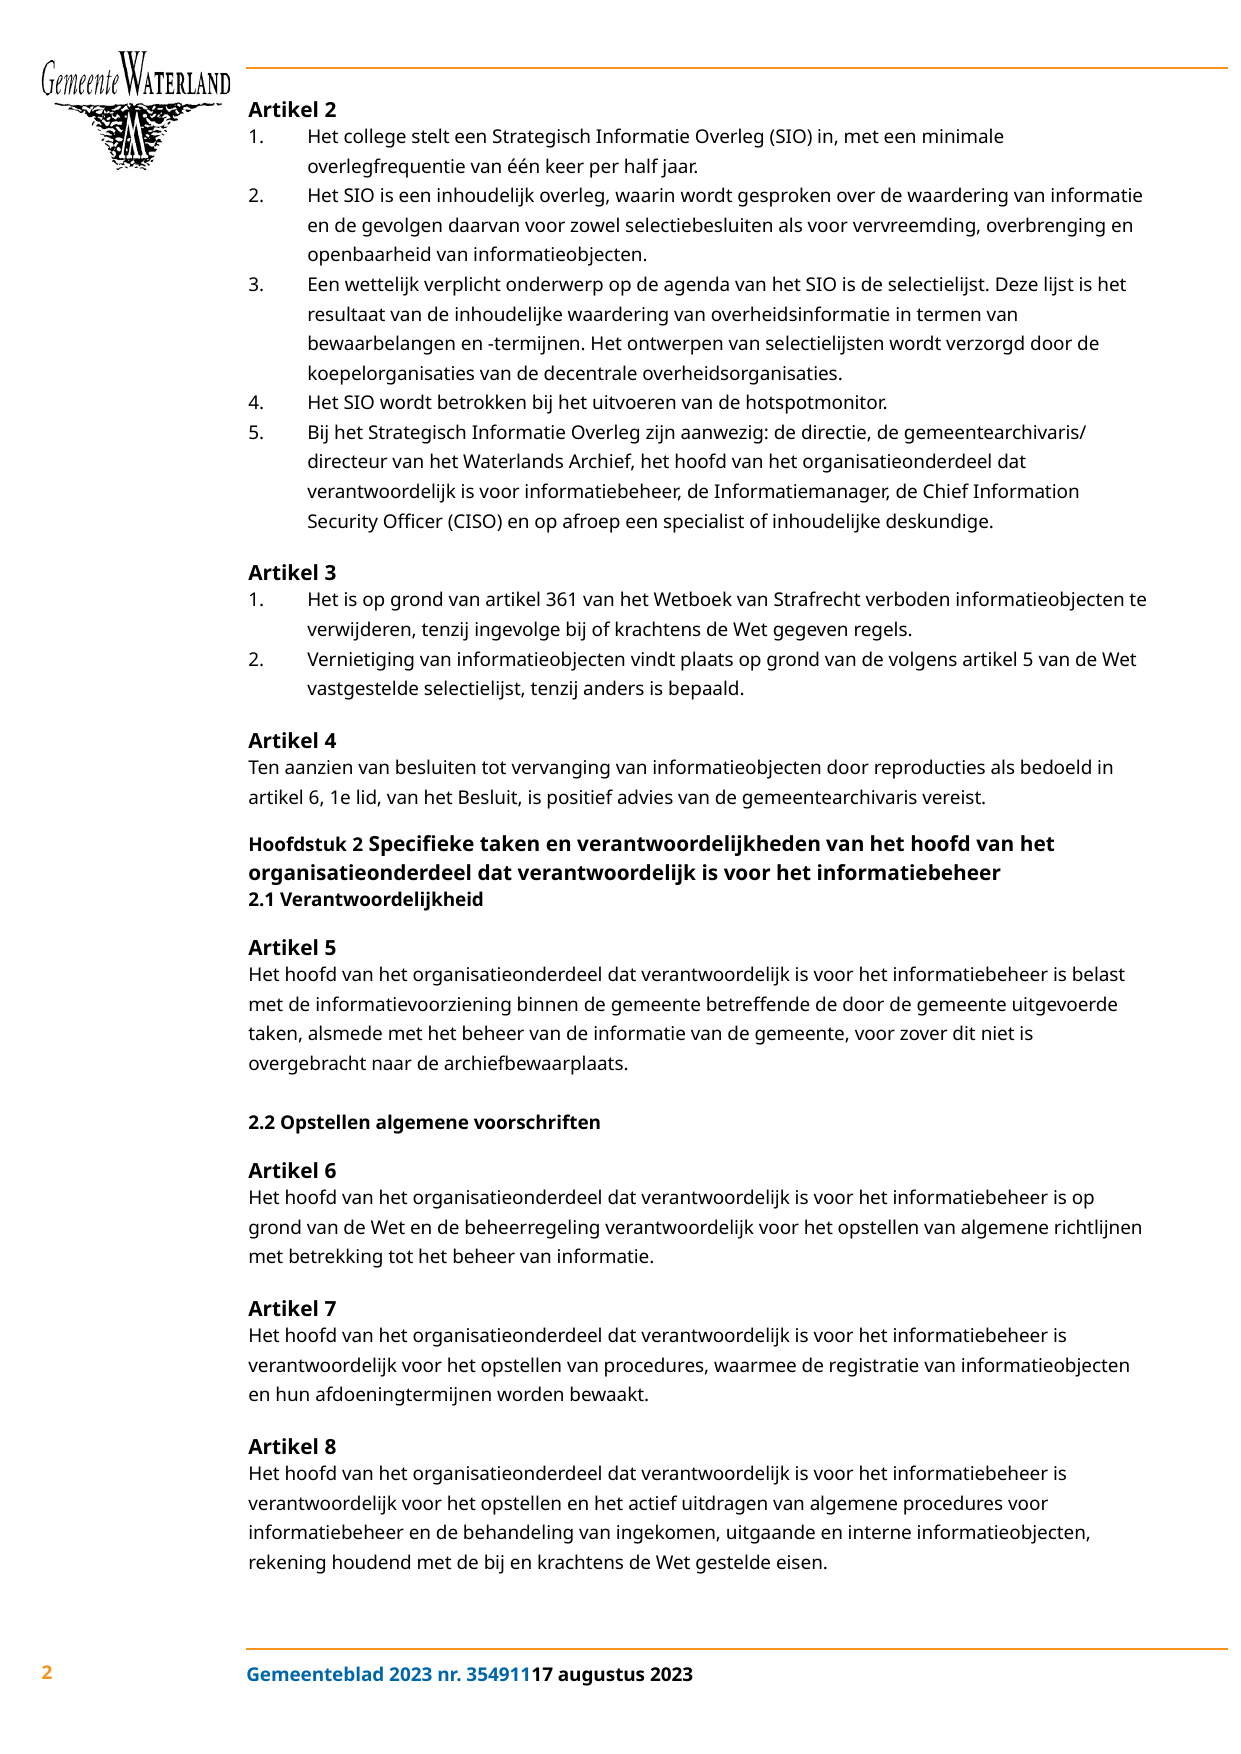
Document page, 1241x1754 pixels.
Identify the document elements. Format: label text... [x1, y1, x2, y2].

text 2.1 Verantwoordelijkheid [248, 886, 1152, 912]
text 2.2 Opstellen algemene voorschriften [248, 1109, 1152, 1135]
text Artikel 3 [248, 558, 1152, 587]
text Hoofdstuk 2 Specifieke taken en verantwoordelijkheden van het hoofd van het organisatieonderdeel dat verantwoordelijk is voor het informatiebeheer [248, 829, 1152, 886]
picture [41, 47, 231, 172]
text Artikel 5 [248, 933, 1152, 961]
text Artikel 7 [248, 1294, 1152, 1322]
list Bij het Strategisch Informatie Overleg zijn aanwezig: de directie, de gemeentearchivaris/ directeur van het Waterlands Archief, het hoofd van het organisatieonderdeel dat verantwoordelijk is voor informatiebeheer, de Informatiemanager, de Chief Information Security Officer (CISO) en op afroep een specialist of inhoudelijke deskundige. [248, 419, 1152, 533]
text Het hoofd van het organisatieonderdeel dat verantwoordelijk is voor het informatiebeheer is verantwoordelijk voor het opstellen en het actief uitdragen van algemene procedures voor informatiebeheer en de behandeling van ingekomen, uitgaande en interne informatieobjecten, rekening houdend met de bij en krachtens de Wet gestelde eisen. [248, 1460, 1152, 1575]
text Ten aanzien van besluiten tot vervanging van informatieobjecten door reproducties als bedoeld in artikel 6, 1e lid, van het Besluit, is positief advies van de gemeentearchivaris vereist. [248, 754, 1152, 809]
text Artikel 4 [248, 726, 1152, 754]
text Het hoofd van het organisatieonderdeel dat verantwoordelijk is voor het informatiebeheer is belast met de informatievoorziening binnen de gemeente betreffende de door de gemeente uitgevoerde taken, alsmede met het beheer van de informatie van de gemeente, voor zover dit niet is overgebracht naar de archiefbewaarplaats. [248, 961, 1152, 1076]
text Artikel 8 [248, 1432, 1152, 1460]
text Het hoofd van het organisatieonderdeel dat verantwoordelijk is voor het informatiebeheer is op grond van de Wet en de beheerregeling verantwoordelijk voor het opstellen van algemene richtlijnen met betrekking tot het beheer van informatie. [248, 1184, 1152, 1269]
list Vernietiging van informatieobjecten vindt plaats op grond van de volgens artikel 5 van de Wet vastgestelde selectielijst, tenzij anders is bepaald. [248, 646, 1152, 701]
text Het hoofd van het organisatieonderdeel dat verantwoordelijk is voor het informatiebeheer is verantwoordelijk voor het opstellen van procedures, waarmee de registratie van informatieobjecten en hun afdoeningtermijnen worden bewaakt. [248, 1322, 1152, 1407]
list Een wettelijk verplicht onderwerp op de agenda van het SIO is de selectielijst. Deze lijst is het resultaat van de inhoudelijke waardering van overheidsinformatie in termen van bewaarbelangen en -termijnen. Het ontwerpen van selectielijsten wordt verzorgd door de koepelorganisaties van de decentrale overheidsorganisaties. [248, 271, 1152, 386]
list Het college stelt een Strategisch Informatie Overleg (SIO) in, met een minimale overlegfrequentie van één keer per half jaar. [248, 123, 1152, 178]
list Het is op grond van artikel 361 van het Wetboek van Strafrecht verboden informatieobjecten te verwijderen, tenzij ingevolge bij of krachtens de Wet gegeven regels. [248, 587, 1152, 642]
text Artikel 2 [248, 95, 1152, 123]
list Het SIO is een inhoudelijk overleg, waarin wordt gesproken over de waardering van informatie en de gevolgen daarvan voor zowel selectiebesluiten als voor vervreemding, overbrenging en openbaarheid van informatieobjecten. [248, 182, 1152, 267]
text Artikel 6 [248, 1156, 1152, 1184]
list Het SIO wordt betrokken bij het uitvoeren van de hotspotmonitor. [248, 389, 1152, 415]
